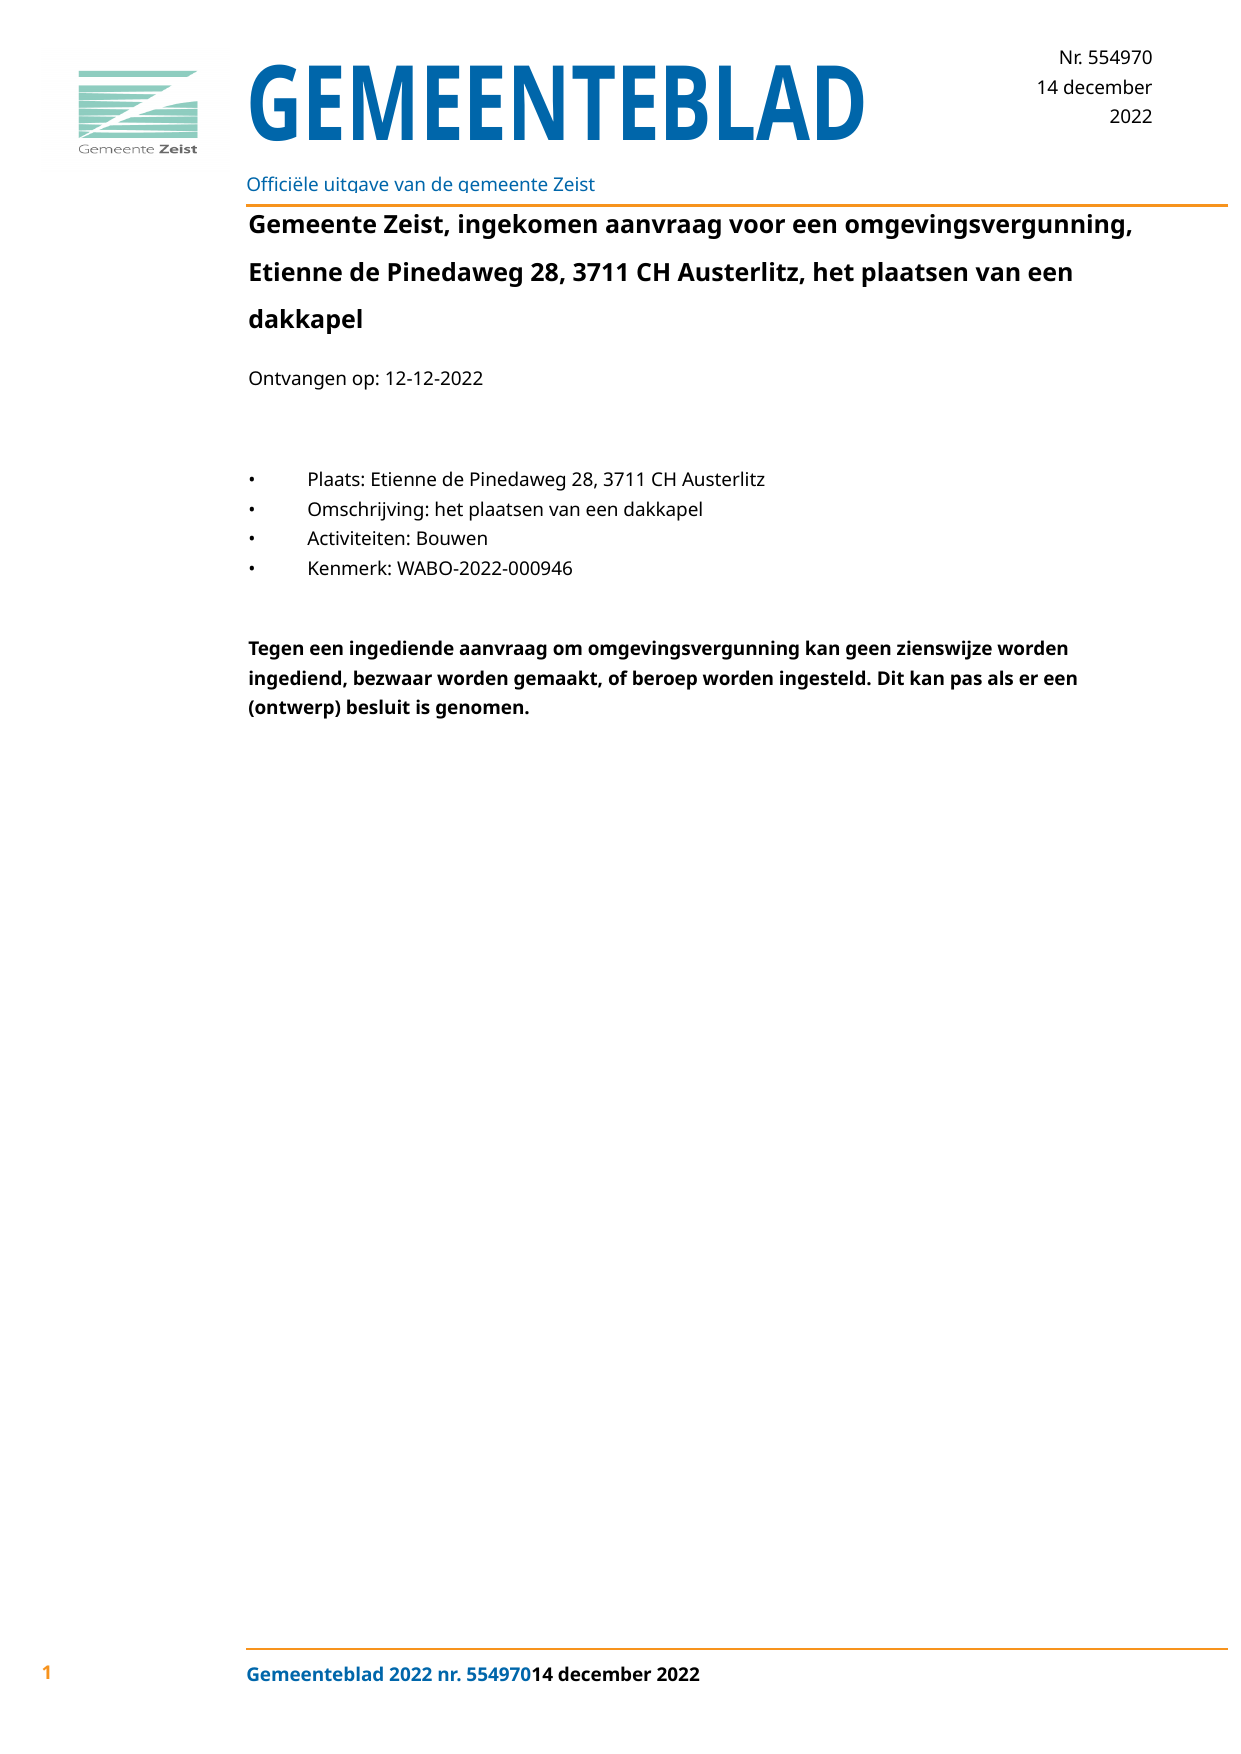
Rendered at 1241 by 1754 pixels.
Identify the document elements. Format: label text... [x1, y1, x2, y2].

text Tegen een ingediende aanvraag om omgevingsvergunning kan geen zienswijze worden ingediend, bezwaar worden gemaakt, of beroep worden ingesteld. Dit kan pas als er een (ontwerp) besluit is genomen. [248, 635, 1152, 720]
text Gemeente Zeist, ingekomen aanvraag voor een omgevingsvergunning, Etienne de Pinedaweg 28, 3711 CH Austerlitz, het plaatsen van een dakkapel [248, 207, 1152, 336]
picture [41, 47, 231, 172]
list Kenmerk: WABO-2022-000946 [248, 555, 1152, 581]
list Activiteiten: Bouwen [248, 526, 1152, 551]
list Plaats: Etienne de Pinedaweg 28, 3711 CH Austerlitz [248, 466, 1152, 492]
text Ontvangen op: 12-12-2022 [248, 366, 1152, 391]
list Omschrijving: het plaatsen van een dakkapel [248, 496, 1152, 522]
